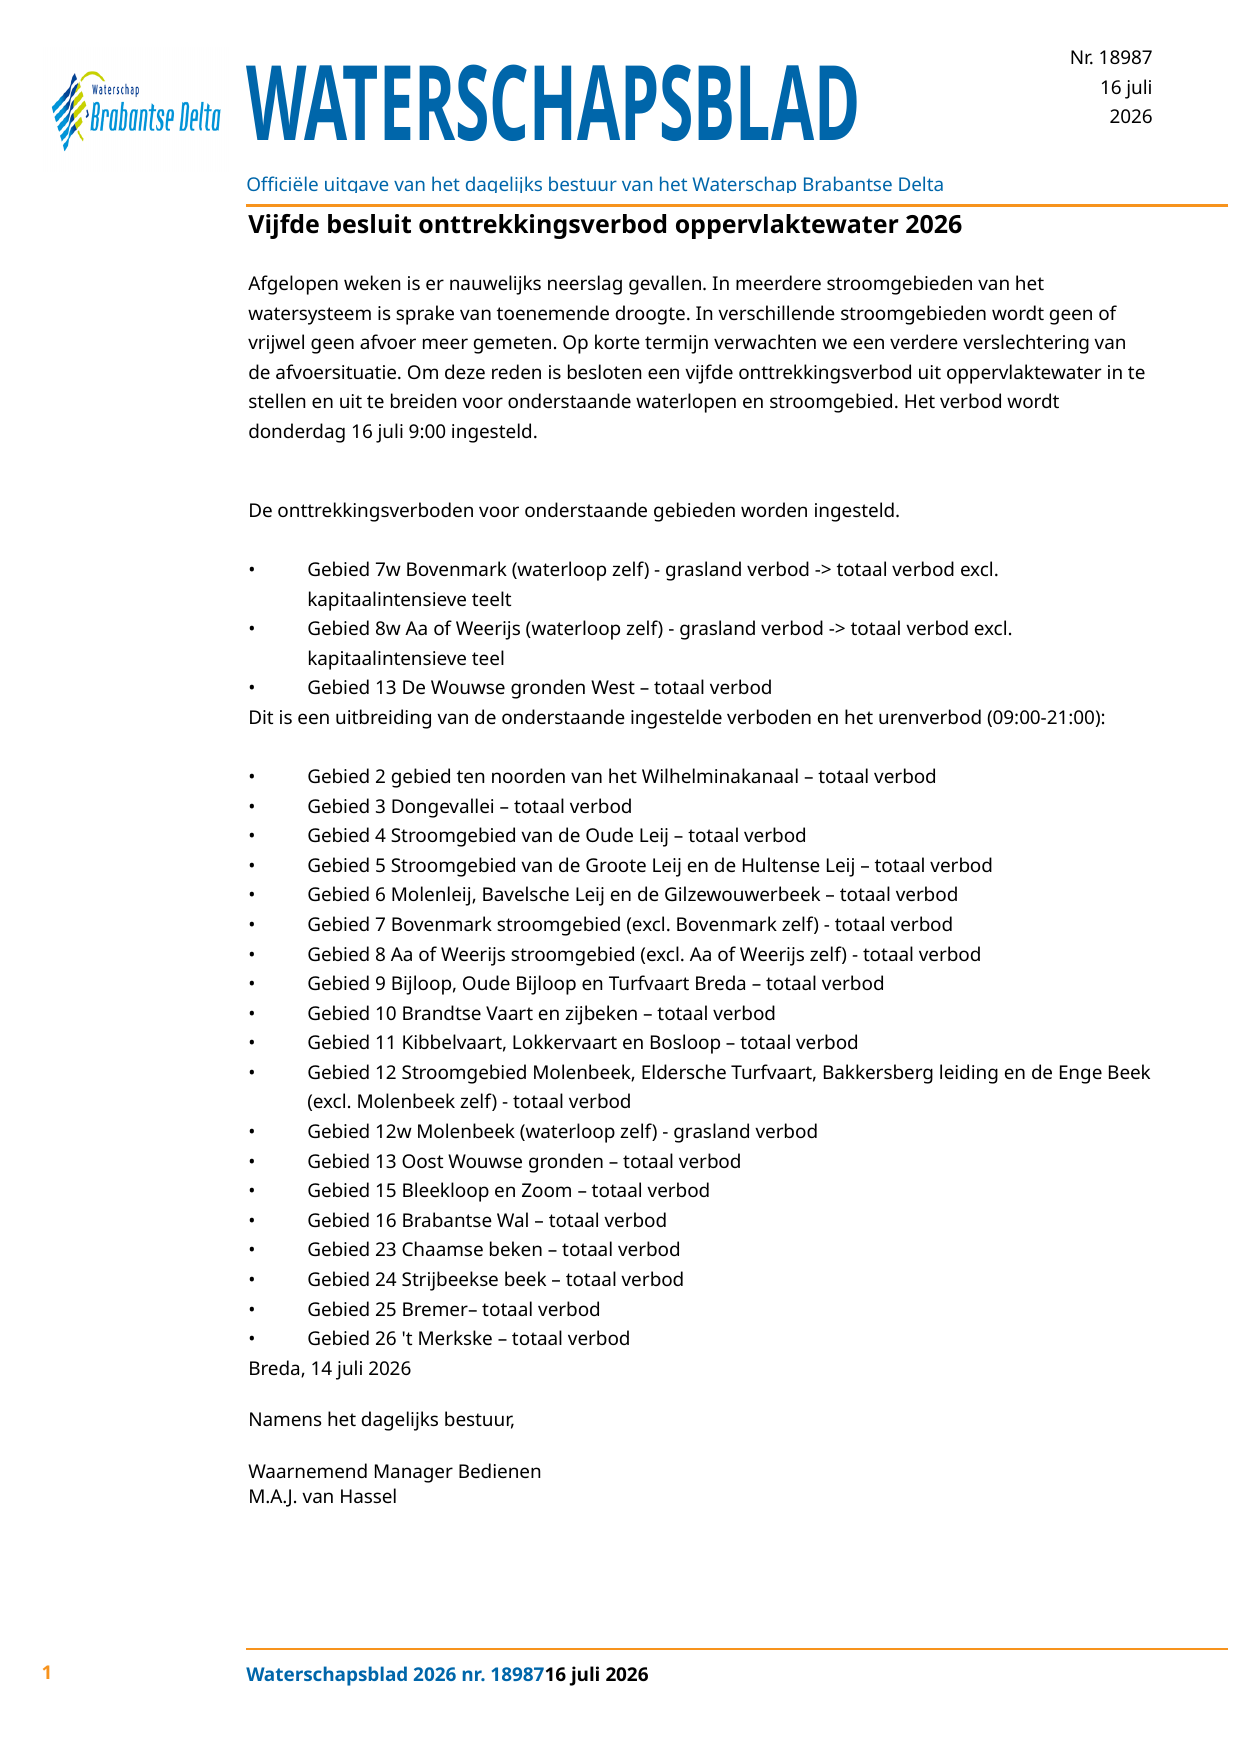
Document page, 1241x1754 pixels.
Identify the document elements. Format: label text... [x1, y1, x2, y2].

list Gebied 15 Bleekloop en Zoom – totaal verbod [248, 1177, 1152, 1203]
list Gebied 3 Dongevallei – totaal verbod [248, 793, 1152, 819]
list Gebied 16 Brabantse Wal – totaal verbod [248, 1207, 1152, 1233]
list Gebied 11 Kibbelvaart, Lokkervaart en Bosloop – totaal verbod [248, 1029, 1152, 1055]
list Gebied 23 Chaamse beken – totaal verbod [248, 1237, 1152, 1262]
list Gebied 4 Stroomgebied van de Oude Leij – totaal verbod [248, 822, 1152, 848]
list Gebied 7w Bovenmark (waterloop zelf) - grasland verbod -> totaal verbod excl. kapitaalintensieve teelt [248, 556, 1152, 612]
text De onttrekkingsverboden voor onderstaande gebieden worden ingesteld. [248, 497, 1152, 523]
list Gebied 9 Bijloop, Oude Bijloop en Turfvaart Breda – totaal verbod [248, 970, 1152, 996]
list Gebied 13 De Wouwse gronden West – totaal verbod [248, 674, 1152, 700]
list Gebied 10 Brandtse Vaart en zijbeken – totaal verbod [248, 1000, 1152, 1026]
text Breda, 14 juli 2026 [248, 1355, 1152, 1381]
list Gebied 13 Oost Wouwse gronden – totaal verbod [248, 1148, 1152, 1174]
list Gebied 8 Aa of Weerijs stroomgebied (excl. Aa of Weerijs zelf) - totaal verbod [248, 941, 1152, 967]
list Gebied 7 Bovenmark stroomgebied (excl. Bovenmark zelf) - totaal verbod [248, 911, 1152, 937]
list Gebied 25 Bremer– totaal verbod [248, 1296, 1152, 1322]
text Afgelopen weken is er nauwelijks neerslag gevallen. In meerdere stroomgebieden van het watersysteem is sprake van toenemende droogte. In verschillende stroomgebieden wordt geen of vrijwel geen afvoer meer gemeten. Op korte termijn verwachten we een verdere verslechtering van de afvoersituatie. Om deze reden is besloten een vijfde onttrekkingsverbod uit oppervlaktewater in te stellen en uit te breiden voor onderstaande waterlopen en stroomgebied. Het verbod wordt donderdag 16 juli 9:00 ingesteld. [248, 270, 1152, 444]
list Gebied 12 Stroomgebied Molenbeek, Eldersche Turfvaart, Bakkersberg leiding en de Enge Beek (excl. Molenbeek zelf) - totaal verbod [248, 1059, 1152, 1114]
list Gebied 5 Stroomgebied van de Groote Leij en de Hultense Leij – totaal verbod [248, 852, 1152, 878]
list Gebied 24 Strijbeekse beek – totaal verbod [248, 1266, 1152, 1292]
text Vijfde besluit onttrekkingsverbod oppervlaktewater 2026 [248, 207, 1152, 241]
text M.A.J. van Hassel [248, 1484, 1152, 1509]
text Waarnemend Manager Bedienen [248, 1458, 1152, 1484]
picture [41, 47, 231, 172]
list Gebied 12w Molenbeek (waterloop zelf) - grasland verbod [248, 1118, 1152, 1144]
text Dit is een uitbreiding van de onderstaande ingestelde verboden en het urenverbod (09:00-21:00): [248, 704, 1152, 730]
text Namens het dagelijks bestuur, [248, 1406, 1152, 1432]
list Gebied 8w Aa of Weerijs (waterloop zelf) - grasland verbod -> totaal verbod excl. kapitaalintensieve teel [248, 615, 1152, 671]
list Gebied 6 Molenleij, Bavelsche Leij en de Gilzewouwerbeek – totaal verbod [248, 882, 1152, 907]
list Gebied 2 gebied ten noorden van het Wilhelminakanaal – totaal verbod [248, 763, 1152, 789]
list Gebied 26 't Merkske – totaal verbod [248, 1325, 1152, 1351]
